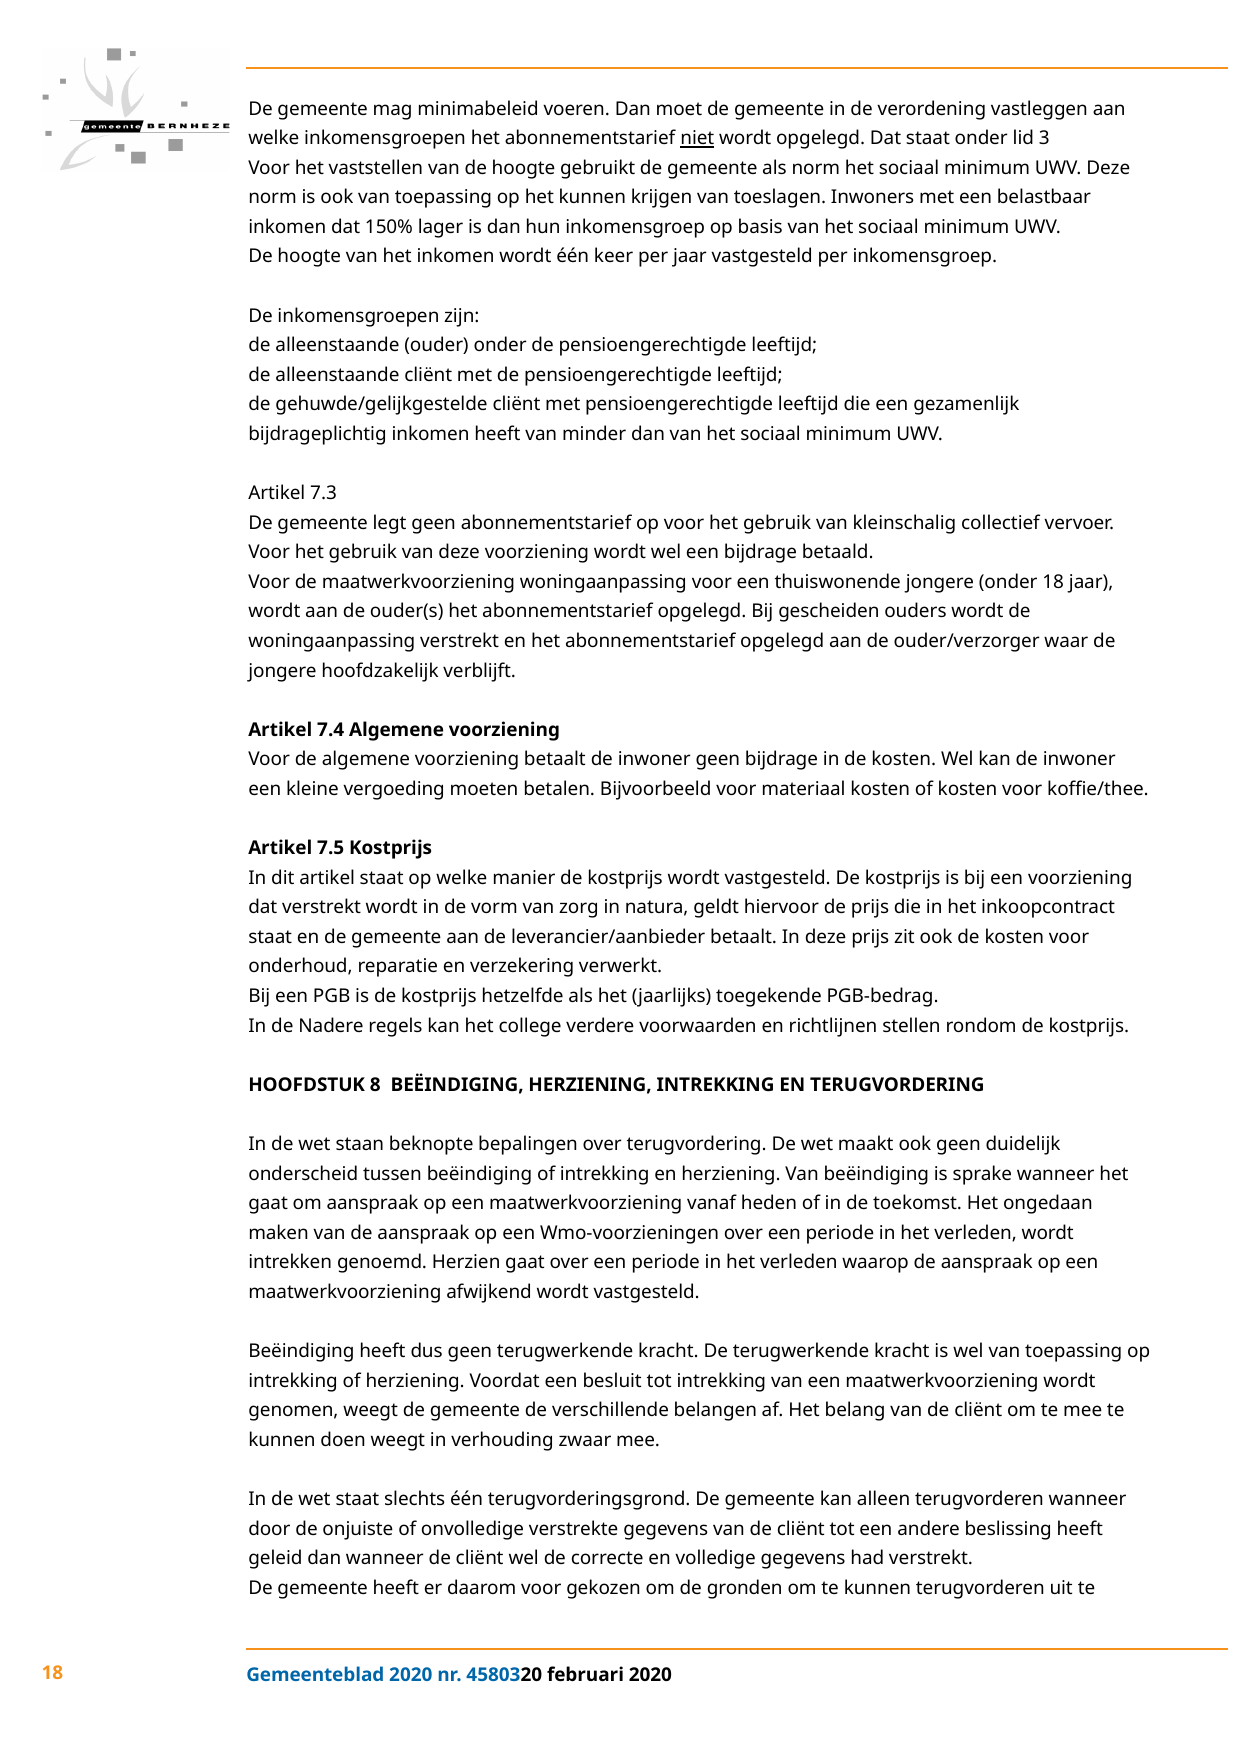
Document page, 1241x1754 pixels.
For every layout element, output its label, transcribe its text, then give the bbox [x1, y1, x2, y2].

text de alleenstaande (ouder) onder de pensioengerechtigde leeftijd; [248, 331, 1152, 357]
text Artikel 7.5 Kostprijs [248, 834, 1152, 860]
text De gemeente legt geen abonnementstarief op voor het gebruik van kleinschalig collectief vervoer. Voor het gebruik van deze voorziening wordt wel een bijdrage betaald. [248, 509, 1152, 564]
text De hoogte van het inkomen wordt één keer per jaar vastgesteld per inkomensgroep. [248, 243, 1152, 268]
text Voor het vaststellen van de hoogte gebruikt de gemeente als norm het sociaal minimum UWV. Deze norm is ook van toepassing op het kunnen krijgen van toeslagen. Inwoners met een belastbaar inkomen dat 150% lager is dan hun inkomensgroep op basis van het sociaal minimum UWV. [248, 154, 1152, 239]
text Voor de maatwerkvoorziening woningaanpassing voor een thuiswonende jongere (onder 18 jaar), wordt aan de ouder(s) het abonnementstarief opgelegd. Bij gescheiden ouders wordt de woningaanpassing verstrekt en het abonnementstarief opgelegd aan de ouder/verzorger waar de jongere hoofdzakelijk verblijft. [248, 568, 1152, 683]
picture [41, 47, 231, 172]
text In de Nadere regels kan het college verdere voorwaarden en richtlijnen stellen rondom de kostprijs. [248, 1012, 1152, 1038]
text De gemeente mag minimabeleid voeren. Dan moet de gemeente in de verordening vastleggen aan welke inkomensgroepen het abonnementstarief niet wordt opgelegd. Dat staat onder lid 3 [248, 95, 1152, 150]
text Beëindiging heeft dus geen terugwerkende kracht. De terugwerkende kracht is wel van toepassing op intrekking of herziening. Voordat een besluit tot intrekking van een maatwerkvoorziening wordt genomen, weegt de gemeente de verschillende belangen af. Het belang van de cliënt om te mee te kunnen doen weegt in verhouding zwaar mee. [248, 1337, 1152, 1452]
text In de wet staat slechts één terugvorderingsgrond. De gemeente kan alleen terugvorderen wanneer door de onjuiste of onvolledige verstrekte gegevens van de cliënt tot een andere beslissing heeft geleid dan wanneer de cliënt wel de correcte en volledige gegevens had verstrekt. [248, 1485, 1152, 1570]
text Artikel 7.3 [248, 479, 1152, 505]
text De gemeente heeft er daarom voor gekozen om de gronden om te kunnen terugvorderen uit te [248, 1574, 1152, 1600]
text De inkomensgroepen zijn: [248, 302, 1152, 328]
text Voor de algemene voorziening betaalt de inwoner geen bijdrage in de kosten. Wel kan de inwoner een kleine vergoeding moeten betalen. Bijvoorbeeld voor materiaal kosten of kosten voor koffie/thee. [248, 746, 1152, 801]
text de alleenstaande cliënt met de pensioengerechtigde leeftijd; [248, 361, 1152, 387]
text In dit artikel staat op welke manier de kostprijs wordt vastgesteld. De kostprijs is bij een voorziening dat verstrekt wordt in de vorm van zorg in natura, geldt hiervoor de prijs die in het inkoopcontract staat en de gemeente aan de leverancier/aanbieder betaalt. In deze prijs zit ook de kosten voor onderhoud, reparatie en verzekering verwerkt. [248, 864, 1152, 978]
text In de wet staan beknopte bepalingen over terugvordering. De wet maakt ook geen duidelijk onderscheid tussen beëindiging of intrekking en herziening. Van beëindiging is sprake wanneer het gaat om aanspraak op een maatwerkvoorziening vanaf heden of in de toekomst. Het ongedaan maken van de aanspraak op een Wmo-voorzieningen over een periode in het verleden, wordt intrekken genoemd. Herzien gaat over een periode in het verleden waarop de aanspraak op een maatwerkvoorziening afwijkend wordt vastgesteld. [248, 1130, 1152, 1304]
text Bij een PGB is de kostprijs hetzelfde als het (jaarlijks) toegekende PGB-bedrag. [248, 982, 1152, 1008]
text HOOFDSTUK 8 BEËINDIGING, HERZIENING, INTREKKING EN TERUGVORDERING [248, 1071, 1152, 1097]
text de gehuwde/gelijkgestelde cliënt met pensioengerechtigde leeftijd die een gezamenlijk bijdrageplichtig inkomen heeft van minder dan van het sociaal minimum UWV. [248, 391, 1152, 446]
text Artikel 7.4 Algemene voorziening [248, 716, 1152, 742]
